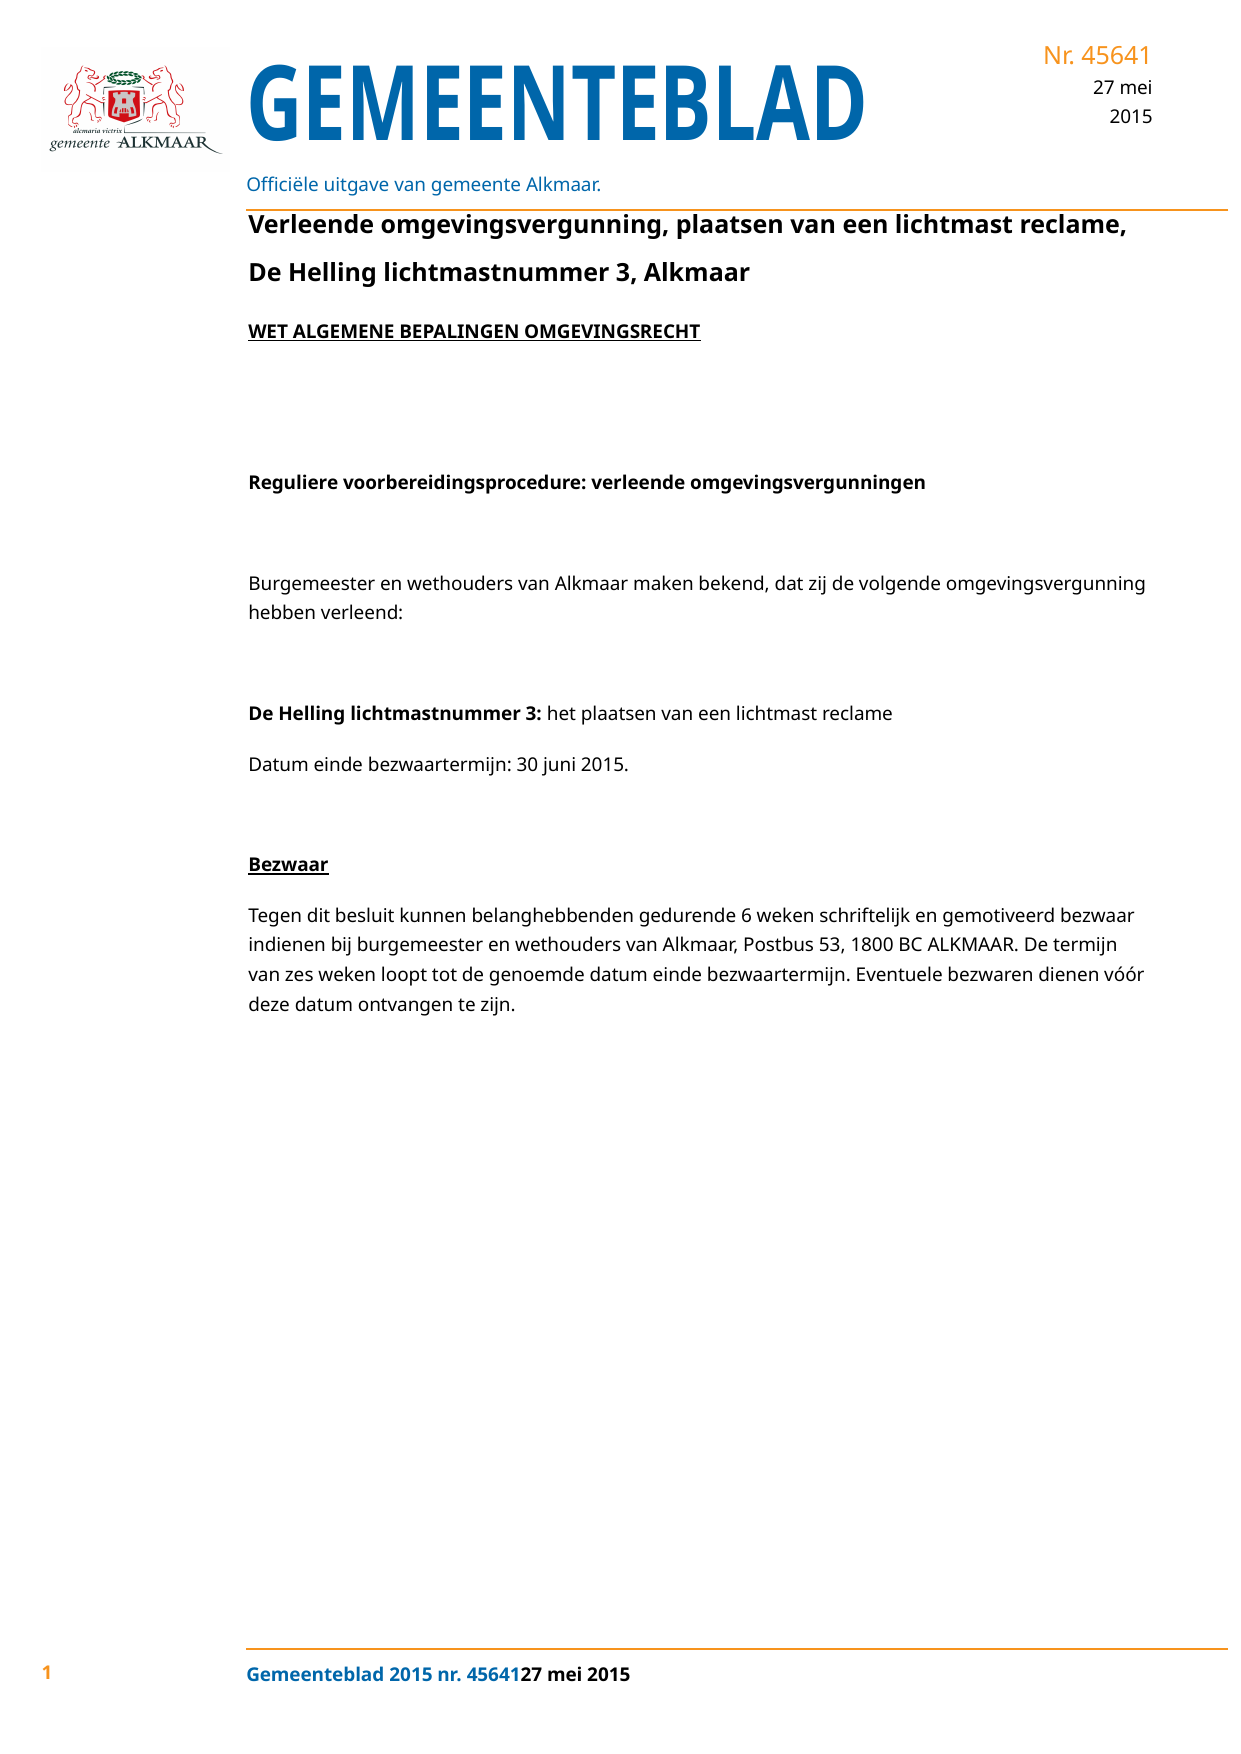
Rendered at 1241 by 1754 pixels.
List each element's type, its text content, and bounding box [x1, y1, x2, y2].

picture [41, 47, 231, 172]
text Burgemeester en wethouders van Alkmaar maken bekend, dat zij de volgende omgevingsvergunning hebben verleend: [248, 570, 1152, 625]
text De Helling lichtmastnummer 3: het plaatsen van een lichtmast reclame [248, 700, 1152, 726]
text Verleende omgevingsvergunning, plaatsen van een lichtmast reclame, De Helling lichtmastnummer 3, Alkmaar [248, 211, 1152, 288]
text Reguliere voorbereidingsprocedure: verleende omgevingsvergunningen [248, 469, 1152, 495]
text Bezwaar [248, 852, 1152, 877]
text Tegen dit besluit kunnen belanghebbenden gedurende 6 weken schriftelijk en gemotiveerd bezwaar indienen bij burgemeester en wethouders van Alkmaar, Postbus 53, 1800 BC ALKMAAR. De termijn van zes weken loopt tot de genoemde datum einde bezwaartermijn. Eventuele bezwaren dienen vóór deze datum ontvangen te zijn. [248, 902, 1152, 1017]
text Datum einde bezwaartermijn: 30 juni 2015. [248, 751, 1152, 777]
text WET ALGEMENE BEPALINGEN OMGEVINGSRECHT [248, 318, 1152, 344]
